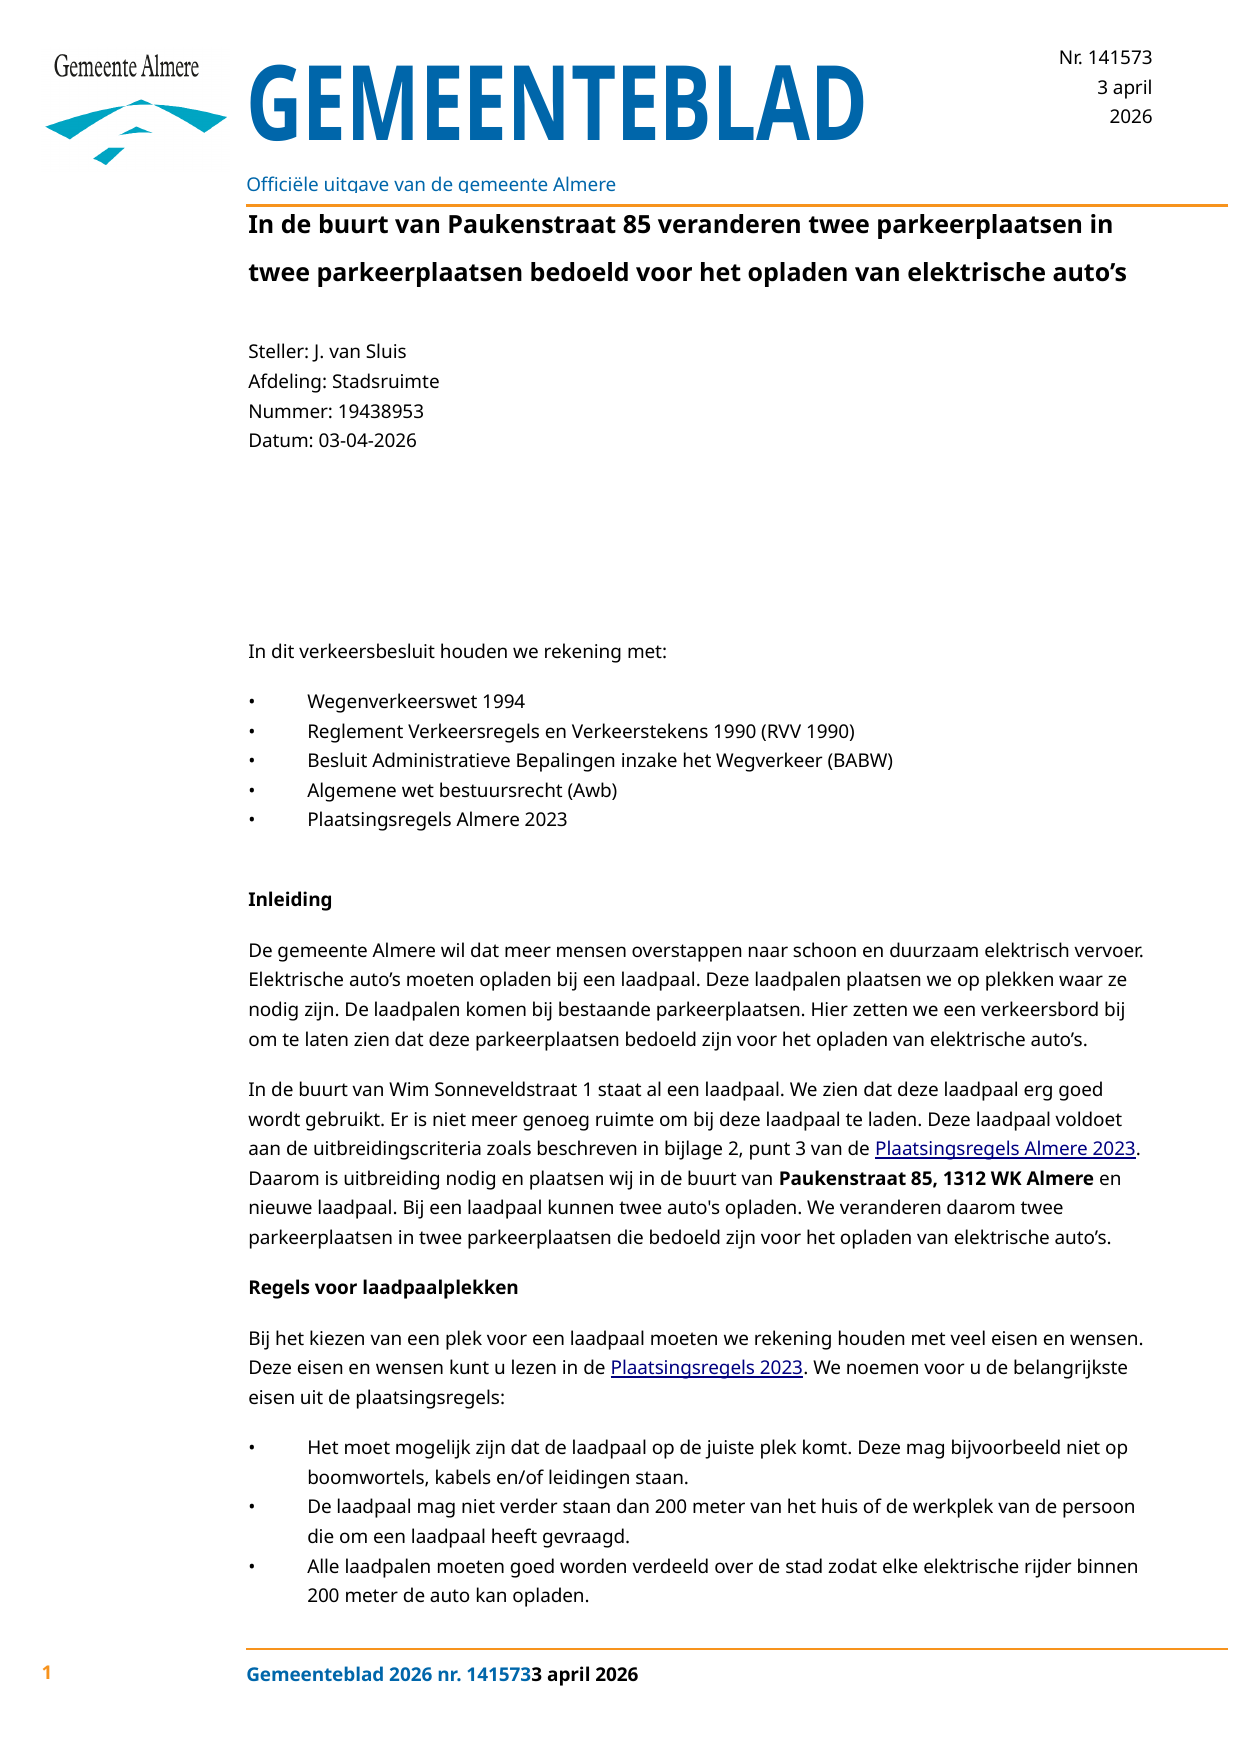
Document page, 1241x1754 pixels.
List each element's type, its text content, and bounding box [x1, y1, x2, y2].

list Algemene wet bestuursrecht (Awb) [248, 777, 1152, 803]
text Nummer: 19438953 [248, 398, 1152, 423]
list Plaatsingsregels Almere 2023 [248, 807, 1152, 832]
text Afdeling: Stadsruimte [248, 368, 1152, 394]
text In de buurt van Paukenstraat 85 veranderen twee parkeerplaatsen in twee parkeerplaatsen bedoeld voor het opladen van elektrische auto’s [248, 207, 1152, 288]
list Wegenverkeerswet 1994 [248, 688, 1152, 714]
text Regels voor laadpaalplekken [248, 1274, 1152, 1300]
list Het moet mogelijk zijn dat de laadpaal op de juiste plek komt. Deze mag bijvoorbeeld niet op boomwortels, kabels en/of leidingen staan. [248, 1434, 1152, 1490]
text Inleiding [248, 887, 1152, 912]
list De laadpaal mag niet verder staan dan 200 meter van het huis of de werkplek van de persoon die om een laadpaal heeft gevraagd. [248, 1494, 1152, 1549]
picture [41, 47, 231, 172]
text In de buurt van Wim Sonneveldstraat 1 staat al een laadpaal. We zien dat deze laadpaal erg goed wordt gebruikt. Er is niet meer genoeg ruimte om bij deze laadpaal te laden. Deze laadpaal voldoet aan de uitbreidingscriteria zoals beschreven in bijlage 2, punt 3 van de Plaatsingsregels Almere 2023. Daarom is uitbreiding nodig en plaatsen wij in de buurt van Paukenstraat 85, 1312 WK Almere en nieuwe laadpaal. Bij een laadpaal kunnen twee auto's opladen. We veranderen daarom twee parkeerplaatsen in twee parkeerplaatsen die bedoeld zijn voor het opladen van elektrische auto’s. [248, 1076, 1152, 1250]
text Datum: 03-04-2026 [248, 427, 1152, 453]
list Reglement Verkeersregels en Verkeerstekens 1990 (RVV 1990) [248, 718, 1152, 743]
text Bij het kiezen van een plek voor een laadpaal moeten we rekening houden met veel eisen en wensen. Deze eisen en wensen kunt u lezen in de Plaatsingsregels 2023. We noemen voor u de belangrijkste eisen uit de plaatsingsregels: [248, 1325, 1152, 1410]
text In dit verkeersbesluit houden we rekening met: [248, 638, 1152, 663]
list Alle laadpalen moeten goed worden verdeeld over de stad zodat elke elektrische rijder binnen 200 meter de auto kan opladen. [248, 1553, 1152, 1608]
text De gemeente Almere wil dat meer mensen overstappen naar schoon en duurzaam elektrisch vervoer. Elektrische auto’s moeten opladen bij een laadpaal. Deze laadpalen plaatsen we op plekken waar ze nodig zijn. De laadpalen komen bij bestaande parkeerplaatsen. Hier zetten we een verkeersbord bij om te laten zien dat deze parkeerplaatsen bedoeld zijn voor het opladen van elektrische auto’s. [248, 937, 1152, 1051]
text Steller: J. van Sluis [248, 339, 1152, 364]
list Besluit Administratieve Bepalingen inzake het Wegverkeer (BABW) [248, 747, 1152, 773]
